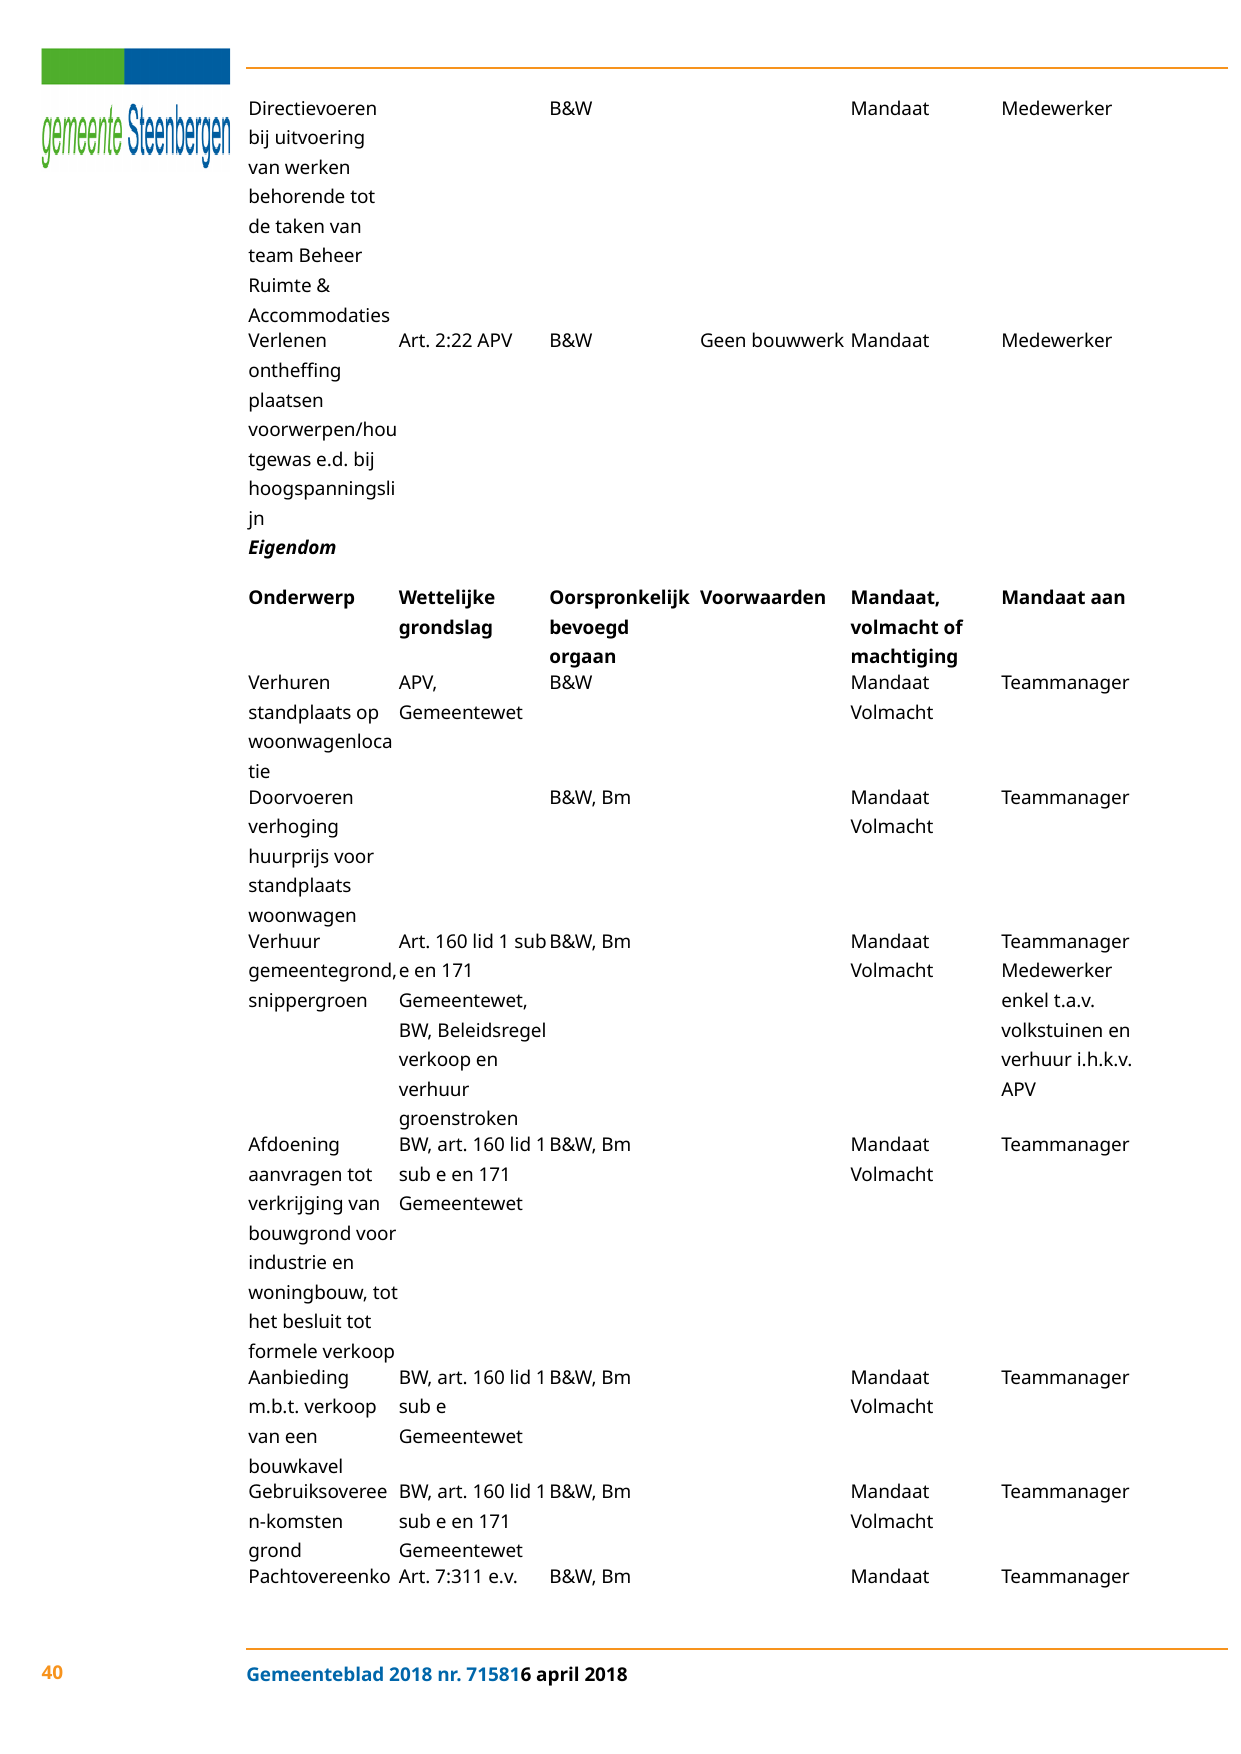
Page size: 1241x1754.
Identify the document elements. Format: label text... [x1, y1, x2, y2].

table_cell B&W, Bm [549, 1364, 700, 1478]
table_header Mandaat aan [1001, 585, 1152, 669]
table_cell [700, 95, 850, 328]
table_cell Doorvoeren verhoging huurprijs voor standplaats woonwagen [248, 784, 398, 928]
table_cell B&W [549, 328, 700, 531]
table_cell [700, 1131, 850, 1364]
table_cell Art. 2:22 APV [399, 328, 549, 531]
table_cell Mandaat Volmacht [850, 1364, 1001, 1478]
table_cell [700, 928, 850, 1131]
table_cell B&W, Bm [549, 1131, 700, 1364]
table_cell B&W, Bm [549, 1479, 700, 1563]
table_cell Teammanager Medewerker enkel t.a.v. volkstuinen en verhuur i.h.k.v. APV [1001, 928, 1152, 1131]
table_cell [700, 1364, 850, 1478]
table_cell B&W, Bm [549, 1564, 700, 1589]
table_header Onderwerp [248, 585, 398, 669]
table_cell Mandaat Volmacht [850, 784, 1001, 928]
table_cell B&W, Bm [549, 928, 700, 1131]
table_cell Teammanager [1001, 784, 1152, 928]
table_cell BW, art. 160 lid 1 sub e en 171 Gemeentewet [399, 1131, 549, 1364]
table_cell [700, 670, 850, 784]
table_cell Art. 160 lid 1 sub e en 171 Gemeentewet, BW, Beleidsregel verkoop en verhuur groenstroken [399, 928, 549, 1131]
table_cell [399, 784, 549, 928]
table_cell Mandaat [850, 328, 1001, 531]
table_cell Gebruiksovereen-komsten grond [248, 1479, 398, 1563]
table_cell Mandaat Volmacht [850, 928, 1001, 1131]
table_cell Medewerker [1001, 95, 1152, 328]
table_header Mandaat, volmacht of machtiging [850, 585, 1001, 669]
table_cell Mandaat Volmacht [850, 1479, 1001, 1563]
table_cell Teammanager [1001, 1479, 1152, 1563]
table_cell BW, art. 160 lid 1 sub e en 171 Gemeentewet [399, 1479, 549, 1563]
table_cell Verhuren standplaats op woonwagenlocatie [248, 670, 398, 784]
table_cell Mandaat Volmacht [850, 1131, 1001, 1364]
picture [41, 47, 231, 172]
table_header Wettelijke grondslag [399, 585, 549, 669]
table_cell Afdoening aanvragen tot verkrijging van bouwgrond voor industrie en woningbouw, tot het besluit tot formele verkoop [248, 1131, 398, 1364]
table_cell Directievoeren bij uitvoering van werken behorende tot de taken van team Beheer Ruimte & Accommodaties [248, 95, 398, 328]
table_cell Pachtovereenko [248, 1564, 398, 1589]
table_cell Verhuur gemeentegrond, snippergroen [248, 928, 398, 1131]
table_cell Teammanager [1001, 670, 1152, 784]
table_cell [700, 1564, 850, 1589]
table_header Voorwaarden [700, 585, 850, 669]
table_cell Teammanager [1001, 1364, 1152, 1478]
table_cell Teammanager [1001, 1131, 1152, 1364]
table_cell Art. 7:311 e.v. [399, 1564, 549, 1589]
table_cell Mandaat [850, 1564, 1001, 1589]
table_cell Medewerker [1001, 328, 1152, 531]
table_header Oorspronkelijk bevoegd orgaan [549, 585, 700, 669]
table_cell Mandaat [850, 95, 1001, 328]
table_cell B&W [549, 95, 700, 328]
table_cell B&W, Bm [549, 784, 700, 928]
table_cell [700, 1479, 850, 1563]
table_cell B&W [549, 670, 700, 784]
table_cell APV, Gemeentewet [399, 670, 549, 784]
table_cell [399, 95, 549, 328]
table_cell Aanbieding m.b.t. verkoop van een bouwkavel [248, 1364, 398, 1478]
table_cell Geen bouwwerk [700, 328, 850, 531]
table_cell BW, art. 160 lid 1 sub e Gemeentewet [399, 1364, 549, 1478]
table_cell [700, 784, 850, 928]
table_cell Mandaat Volmacht [850, 670, 1001, 784]
table_cell Teammanager [1001, 1564, 1152, 1589]
table_cell Verlenen ontheffing plaatsen voorwerpen/houtgewas e.d. bij hoogspanningslijn [248, 328, 398, 531]
text Eigendom [248, 534, 1152, 560]
